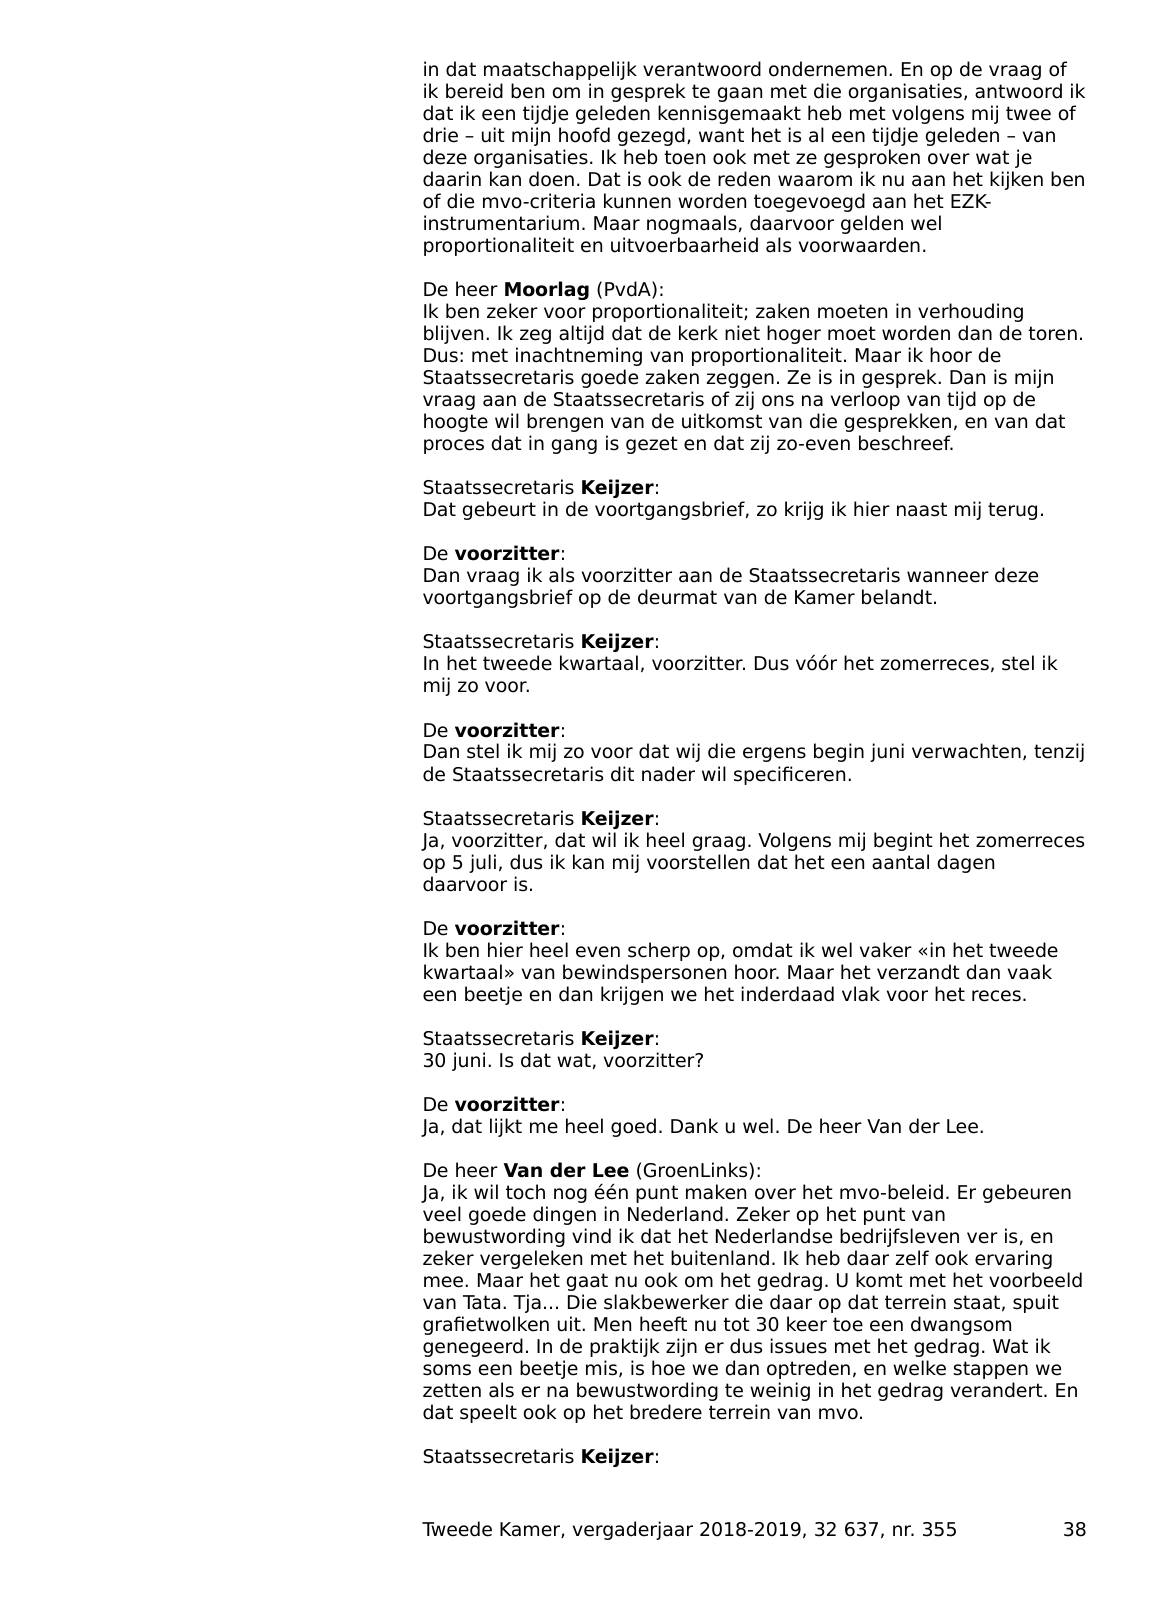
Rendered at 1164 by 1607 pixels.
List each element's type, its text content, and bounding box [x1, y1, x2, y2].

text Dan stel ik mij zo voor dat wij die ergens begin juni verwachten, tenzij de Staatssecretaris dit nader wil specificeren. [422, 741, 1087, 785]
text De voorzitter: [422, 918, 1087, 940]
text 30 juni. Is dat wat, voorzitter? [422, 1050, 1087, 1072]
text Staatssecretaris Keijzer: [422, 1028, 1087, 1050]
text Ja, voorzitter, dat wil ik heel graag. Volgens mij begint het zomerreces op 5 juli, dus ik kan mij voorstellen dat het een aantal dagen daarvoor is. [422, 829, 1087, 896]
text De voorzitter: [422, 1094, 1087, 1116]
text Dat gebeurt in de voortgangsbrief, zo krijg ik hier naast mij terug. [422, 499, 1087, 521]
text Staatssecretaris Keijzer: [422, 808, 1087, 829]
text Staatssecretaris Keijzer: [422, 631, 1087, 653]
text De heer Van der Lee (GroenLinks): [422, 1160, 1087, 1182]
text De heer Moorlag (PvdA): [422, 279, 1087, 301]
text Ja, ik wil toch nog één punt maken over het mvo-beleid. Er gebeuren veel goede dingen in Nederland. Zeker op het punt van bewustwording vind ik dat het Nederlandse bedrijfsleven ver is, en zeker vergeleken met het buitenland. Ik heb daar zelf ook ervaring mee. Maar het gaat nu ook om het gedrag. U komt met het voorbeeld van Tata. Tja... Die slakbewerker die daar op dat terrein staat, spuit grafietwolken uit. Men heeft nu tot 30 keer toe een dwangsom genegeerd. In de praktijk zijn er dus issues met het gedrag. Wat ik soms een beetje mis, is hoe we dan optreden, en welke stappen we zetten als er na bewustwording te weinig in het gedrag verandert. En dat speelt ook op het bredere terrein van mvo. [422, 1182, 1087, 1424]
text In het tweede kwartaal, voorzitter. Dus vóór het zomerreces, stel ik mij zo voor. [422, 653, 1087, 697]
text Staatssecretaris Keijzer: [422, 477, 1087, 499]
text Ja, dat lijkt me heel goed. Dank u wel. De heer Van der Lee. [422, 1116, 1087, 1138]
text De voorzitter: [422, 719, 1087, 741]
text Ik ben zeker voor proportionaliteit; zaken moeten in verhouding blijven. Ik zeg altijd dat de kerk niet hoger moet worden dan de toren. Dus: met inachtneming van proportionaliteit. Maar ik hoor de Staatssecretaris goede zaken zeggen. Ze is in gesprek. Dan is mijn vraag aan de Staatssecretaris of zij ons na verloop van tijd op de hoogte wil brengen van de uitkomst van die gesprekken, en van dat proces dat in gang is gezet en dat zij zo-even beschreef. [422, 301, 1087, 455]
text De voorzitter: [422, 543, 1087, 565]
text Staatssecretaris Keijzer: [422, 1446, 1087, 1468]
text Dan vraag ik als voorzitter aan de Staatssecretaris wanneer deze voortgangsbrief op de deurmat van de Kamer belandt. [422, 565, 1087, 609]
text Ik ben hier heel even scherp op, omdat ik wel vaker «in het tweede kwartaal» van bewindspersonen hoor. Maar het verzandt dan vaak een beetje en dan krijgen we het inderdaad vlak voor het reces. [422, 940, 1087, 1006]
text in dat maatschappelijk verantwoord ondernemen. En op de vraag of ik bereid ben om in gesprek te gaan met die organisaties, antwoord ik dat ik een tijdje geleden kennisgemaakt heb met volgens mij twee of drie – uit mijn hoofd gezegd, want het is al een tijdje geleden – van deze organisaties. Ik heb toen ook met ze gesproken over wat je daarin kan doen. Dat is ook de reden waarom ik nu aan het kijken ben of die mvo-criteria kunnen worden toegevoegd aan het EZK-instrumentarium. Maar nogmaals, daarvoor gelden wel proportionaliteit en uitvoerbaarheid als voorwaarden. [422, 59, 1087, 257]
